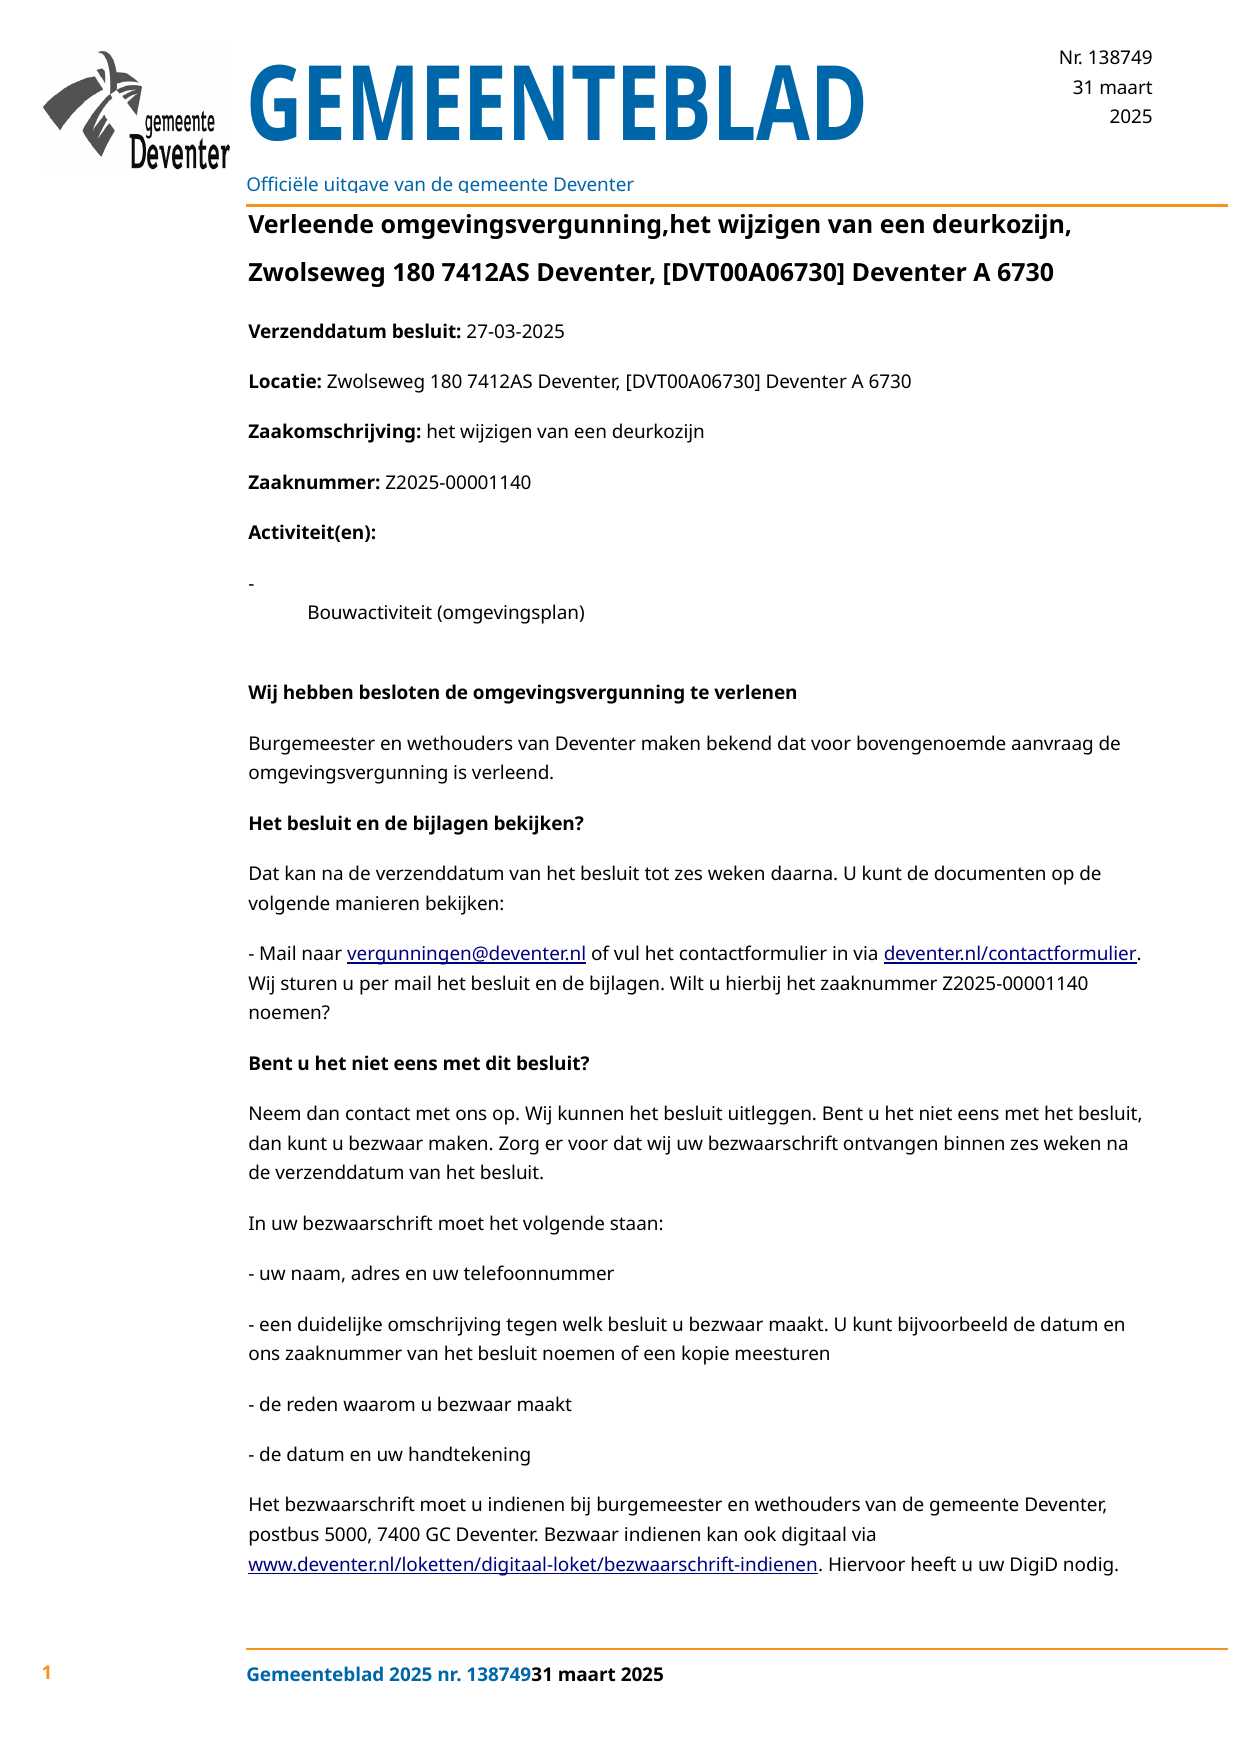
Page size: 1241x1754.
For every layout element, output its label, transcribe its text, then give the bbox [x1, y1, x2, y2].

text Activiteit(en): [248, 519, 1152, 545]
text Neem dan contact met ons op. Wij kunnen het besluit uitleggen. Bent u het niet eens met het besluit, dan kunt u bezwaar maken. Zorg er voor dat wij uw bezwaarschrift ontvangen binnen zes weken na de verzenddatum van het besluit. [248, 1100, 1152, 1185]
text In uw bezwaarschrift moet het volgende staan: [248, 1210, 1152, 1236]
text - de reden waarom u bezwaar maakt [248, 1391, 1152, 1417]
text Verleende omgevingsvergunning,het wijzigen van een deurkozijn, Zwolseweg 180 7412AS Deventer, [DVT00A06730] Deventer A 6730 [248, 207, 1152, 288]
text Het besluit en de bijlagen bekijken? [248, 810, 1152, 836]
text Verzenddatum besluit: 27-03-2025 [248, 318, 1152, 344]
picture [41, 47, 231, 172]
text Dat kan na de verzenddatum van het besluit tot zes weken daarna. U kunt de documenten op de volgende manieren bekijken: [248, 860, 1152, 916]
text - de datum en uw handtekening [248, 1441, 1152, 1467]
text Zaaknummer: Z2025-00001140 [248, 469, 1152, 495]
text Wij hebben besloten de omgevingsvergunning te verlenen [248, 679, 1152, 705]
text - uw naam, adres en uw telefoonnummer [248, 1260, 1152, 1286]
text Locatie: Zwolseweg 180 7412AS Deventer, [DVT00A06730] Deventer A 6730 [248, 368, 1152, 394]
text Bent u het niet eens met dit besluit? [248, 1050, 1152, 1076]
text - een duidelijke omschrijving tegen welk besluit u bezwaar maakt. U kunt bijvoorbeeld de datum en ons zaaknummer van het besluit noemen of een kopie meesturen [248, 1311, 1152, 1366]
list Bouwactiviteit (omgevingsplan) [248, 599, 1152, 625]
text - Mail naar vergunningen@deventer.nl of vul het contactformulier in via deventer.nl/contactformulier. Wij sturen u per mail het besluit en de bijlagen. Wilt u hierbij het zaaknummer Z2025-00001140 noemen? [248, 940, 1152, 1025]
text Burgemeester en wethouders van Deventer maken bekend dat voor bovengenoemde aanvraag de omgevingsvergunning is verleend. [248, 730, 1152, 785]
text Zaakomschrijving: het wijzigen van een deurkozijn [248, 419, 1152, 444]
text Het bezwaarschrift moet u indienen bij burgemeester en wethouders van de gemeente Deventer, postbus 5000, 7400 GC Deventer. Bezwaar indienen kan ook digitaal via www.deventer.nl/loketten/digitaal-loket/bezwaarschrift-indienen. Hiervoor heeft u uw DigiD nodig. [248, 1492, 1152, 1577]
